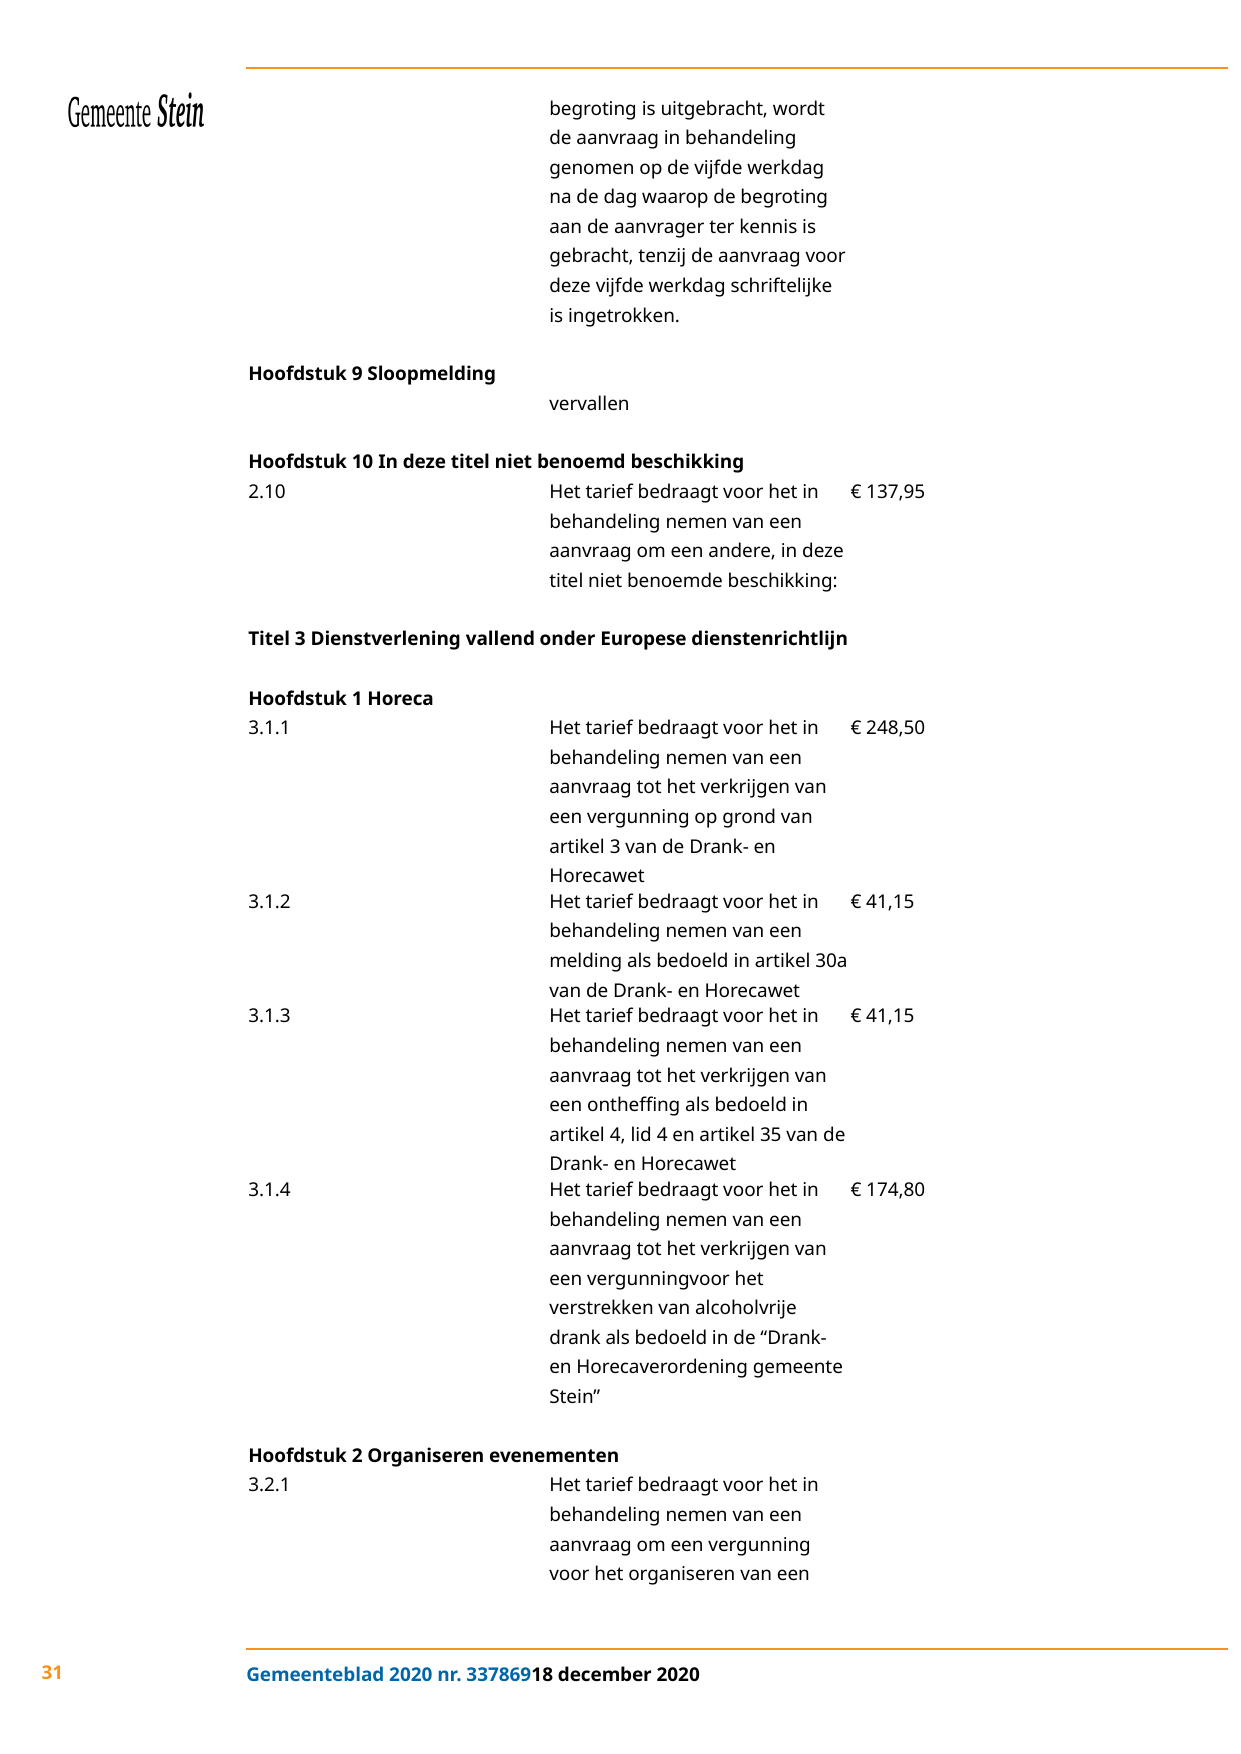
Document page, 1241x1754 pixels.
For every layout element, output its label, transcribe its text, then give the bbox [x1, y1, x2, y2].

table_header vervallen [549, 390, 850, 416]
table_header € 137,95 [850, 478, 1152, 593]
text Hoofdstuk 2 Organiseren evenementen [248, 1442, 1152, 1468]
table_cell € 41,15 [850, 888, 1152, 1003]
table_header 3.1.1 [248, 715, 549, 888]
table_header [850, 1472, 1152, 1586]
table_cell begroting is uitgebracht, wordt de aanvraag in behandeling genomen op de vijfde werkdag na de dag waarop de begroting aan de aanvrager ter kennis is gebracht, tenzij de aanvraag voor deze vijfde werkdag schriftelijke is ingetrokken. [549, 95, 850, 328]
table_header Het tarief bedraagt voor het in behandeling nemen van een aanvraag om een vergunning voor het organiseren van een [549, 1472, 850, 1586]
table_cell 3.1.2 [248, 888, 549, 1003]
table_cell € 41,15 [850, 1003, 1152, 1176]
text Hoofdstuk 10 In deze titel niet benoemd beschikking [248, 449, 1152, 474]
table_cell € 174,80 [850, 1176, 1152, 1409]
picture [41, 47, 231, 172]
table_header [248, 390, 549, 416]
table_cell [850, 95, 1152, 328]
table_cell 3.1.3 [248, 1003, 549, 1176]
text Hoofdstuk 9 Sloopmelding [248, 360, 1152, 386]
text Titel 3 Dienstverlening vallend onder Europese dienstenrichtlijn [248, 626, 1152, 651]
table_header 3.2.1 [248, 1472, 549, 1586]
table_cell Het tarief bedraagt voor het in behandeling nemen van een aanvraag tot het verkrijgen van een vergunningvoor het verstrekken van alcoholvrije drank als bedoeld in de “Drank- en Horeca­verordening gemeente Stein” [549, 1176, 850, 1409]
table_header Het tarief bedraagt voor het in behandeling nemen van een aanvraag om een andere, in deze titel niet benoemde beschikking: [549, 478, 850, 593]
table_header [850, 390, 1152, 416]
table_header € 248,50 [850, 715, 1152, 888]
table_cell Het tarief bedraagt voor het in behandeling nemen van een melding als bedoeld in artikel 30a van de Drank- en Horecawet [549, 888, 850, 1003]
text Hoofdstuk 1 Horeca [248, 685, 1152, 711]
table_cell 3.1.4 [248, 1176, 549, 1409]
table_header 2.10 [248, 478, 549, 593]
table_cell Het tarief bedraagt voor het in behandeling nemen van een aanvraag tot het verkrijgen van een ontheffing als bedoeld in artikel 4, lid 4 en artikel 35 van de Drank- en Horecawet [549, 1003, 850, 1176]
table_header Het tarief bedraagt voor het in behandeling nemen van een aanvraag tot het verkrijgen van een vergunning op grond van artikel 3 van de Drank- en Horecawet [549, 715, 850, 888]
table_cell [248, 95, 549, 328]
